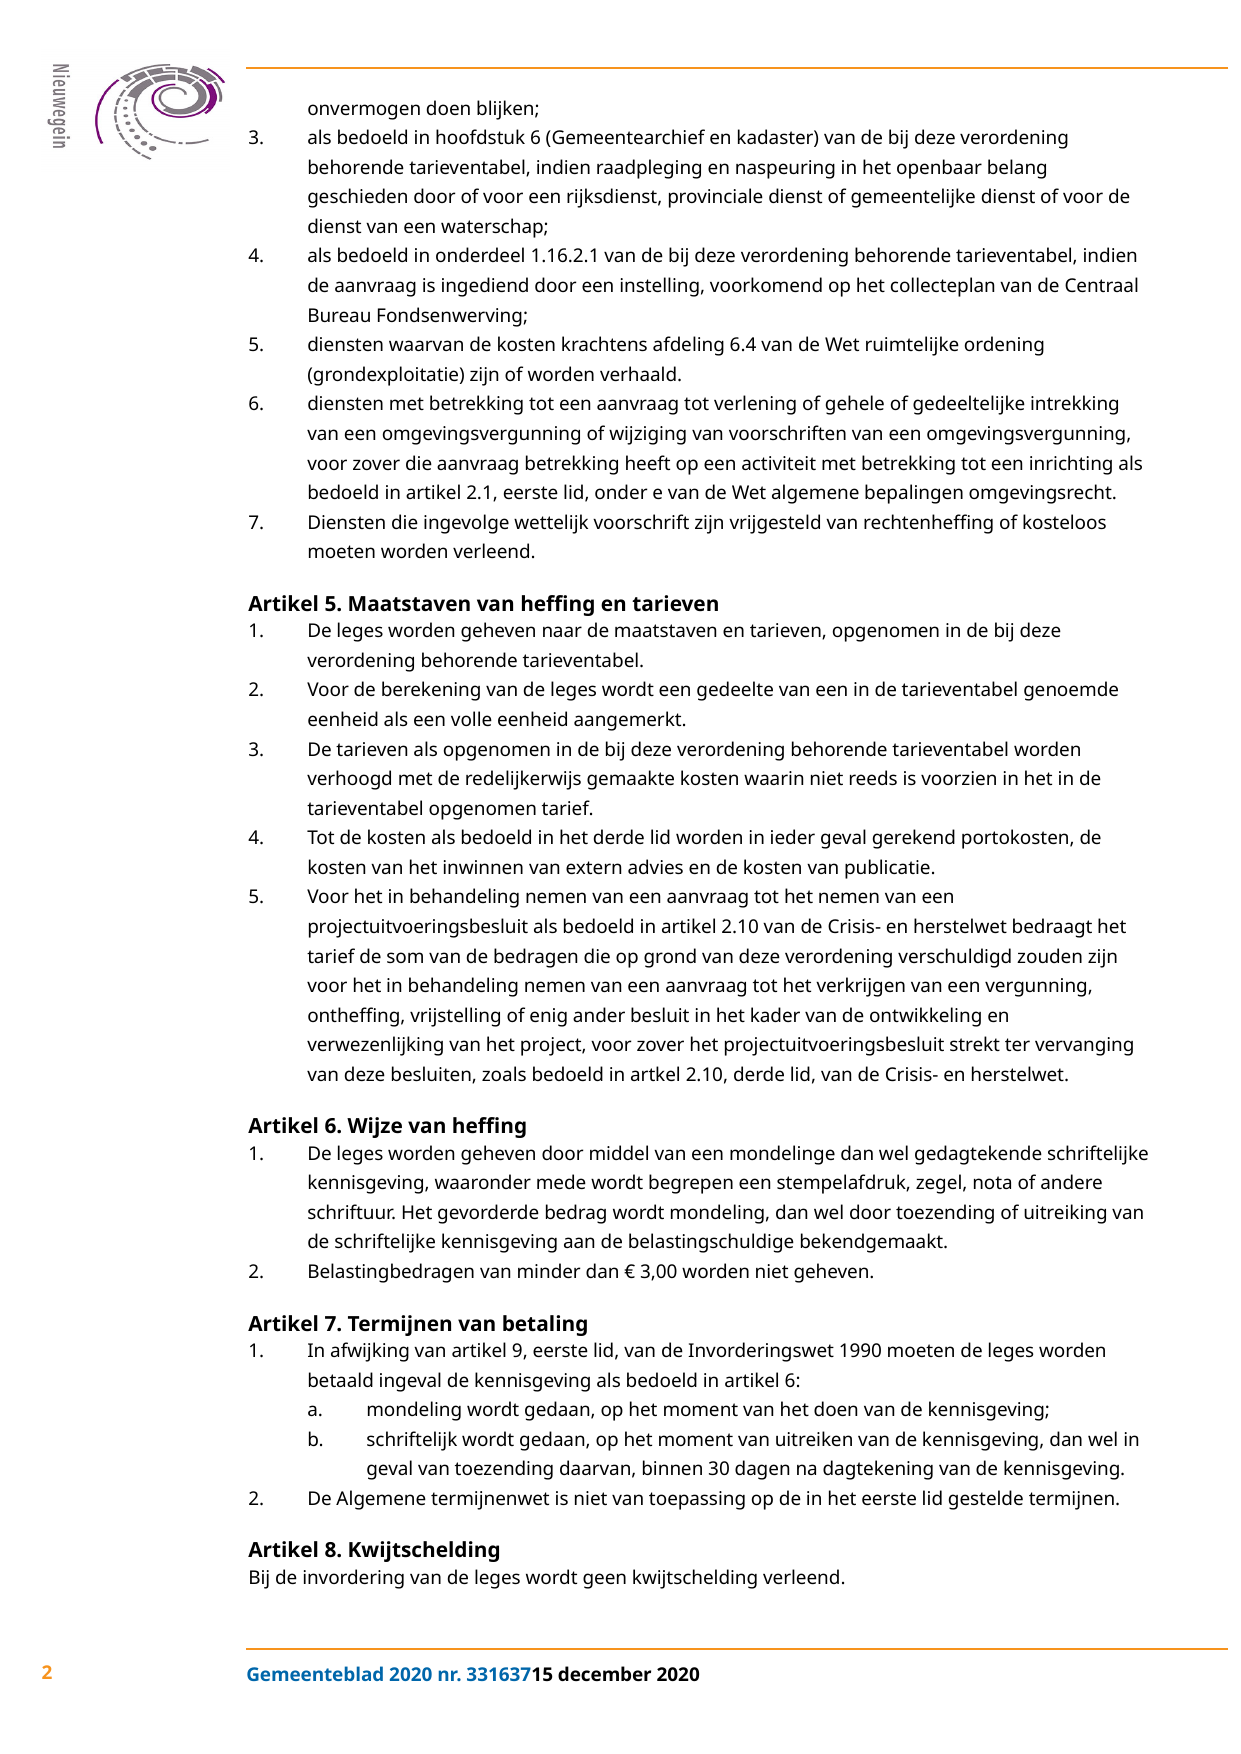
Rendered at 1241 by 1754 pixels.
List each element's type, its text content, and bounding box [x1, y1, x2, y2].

text Bij de invordering van de leges wordt geen kwijtschelding verleend. [248, 1564, 1152, 1590]
list Diensten die ingevolge wettelijk voorschrift zijn vrijgesteld van rechtenheffing of kosteloos moeten worden verleend. [248, 509, 1152, 564]
list Tot de kosten als bedoeld in het derde lid worden in ieder geval gerekend portokosten, de kosten van het inwinnen van extern advies en de kosten van publicatie. [248, 824, 1152, 880]
list De tarieven als opgenomen in de bij deze verordening behorende tarieventabel worden verhoogd met de redelijkerwijs gemaakte kosten waarin niet reeds is voorzien in het in de tarieventabel opgenomen tarief. [248, 736, 1152, 821]
list onvermogen doen blijken; [248, 95, 1152, 121]
list diensten waarvan de kosten krachtens afdeling 6.4 van de Wet ruimtelijke ordening (grondexploitatie) zijn of worden verhaald. [248, 331, 1152, 387]
text Artikel 7. Termijnen van betaling [248, 1309, 1152, 1337]
list als bedoeld in hoofdstuk 6 (Gemeentearchief en kadaster) van de bij deze verordening behorende tarieventabel, indien raadpleging en naspeuring in het openbaar belang geschieden door of voor een rijksdienst, provinciale dienst of gemeentelijke dienst of voor de dienst van een waterschap; [248, 124, 1152, 239]
list Voor het in behandeling nemen van een aanvraag tot het nemen van een projectuitvoeringsbesluit als bedoeld in artikel 2.10 van de Crisis- en herstelwet bedraagt het tarief de som van de bedragen die op grond van deze verordening verschuldigd zouden zijn voor het in behandeling nemen van een aanvraag tot het verkrijgen van een vergunning, ontheffing, vrijstelling of enig ander besluit in het kader van de ontwikkeling en verwezenlijking van het project, voor zover het projectuitvoeringsbesluit strekt ter vervanging van deze besluiten, zoals bedoeld in artkel 2.10, derde lid, van de Crisis- en herstelwet. [248, 884, 1152, 1087]
picture [41, 47, 231, 172]
list als bedoeld in onderdeel 1.16.2.1 van de bij deze verordening behorende tarieventabel, indien de aanvraag is ingediend door een instelling, voorkomend op het collecteplan van de Centraal Bureau Fondsenwerving; [248, 243, 1152, 328]
list Belastingbedragen van minder dan € 3,00 worden niet geheven. [248, 1258, 1152, 1284]
list mondeling wordt gedaan, op het moment van het doen van de kennisgeving; [307, 1396, 1152, 1422]
text Artikel 5. Maatstaven van heffing en tarieven [248, 589, 1152, 617]
list Voor de berekening van de leges wordt een gedeelte van een in de tarieventabel genoemde eenheid als een volle eenheid aangemerkt. [248, 677, 1152, 732]
text Artikel 6. Wijze van heffing [248, 1112, 1152, 1140]
list De Algemene termijnenwet is niet van toepassing op de in het eerste lid gestelde termijnen. [248, 1485, 1152, 1511]
list De leges worden geheven naar de maatstaven en tarieven, opgenomen in de bij deze verordening behorende tarieventabel. [248, 617, 1152, 673]
list De leges worden geheven door middel van een mondelinge dan wel gedagtekende schriftelijke kennisgeving, waaronder mede wordt begrepen een stempelafdruk, zegel, nota of andere schriftuur. Het gevorderde bedrag wordt mondeling, dan wel door toezending of uitreiking van de schriftelijke kennisgeving aan de belastingschuldige bekendgemaakt. [248, 1140, 1152, 1254]
list schriftelijk wordt gedaan, op het moment van uitreiken van de kennisgeving, dan wel in geval van toezending daarvan, binnen 30 dagen na dagtekening van de kennisgeving. [307, 1426, 1152, 1481]
text Artikel 8. Kwijtschelding [248, 1536, 1152, 1564]
list In afwijking van artikel 9, eerste lid, van de Invorderingswet 1990 moeten de leges worden betaald ingeval de kennisgeving als bedoeld in artikel 6: [248, 1337, 1152, 1392]
list diensten met betrekking tot een aanvraag tot verlening of gehele of gedeeltelijke intrekking van een omgevingsvergunning of wijziging van voorschriften van een omgevingsvergunning, voor zover die aanvraag betrekking heeft op een activiteit met betrekking tot een inrichting als bedoeld in artikel 2.1, eerste lid, onder e van de Wet algemene bepalingen omgevingsrecht. [248, 391, 1152, 505]
